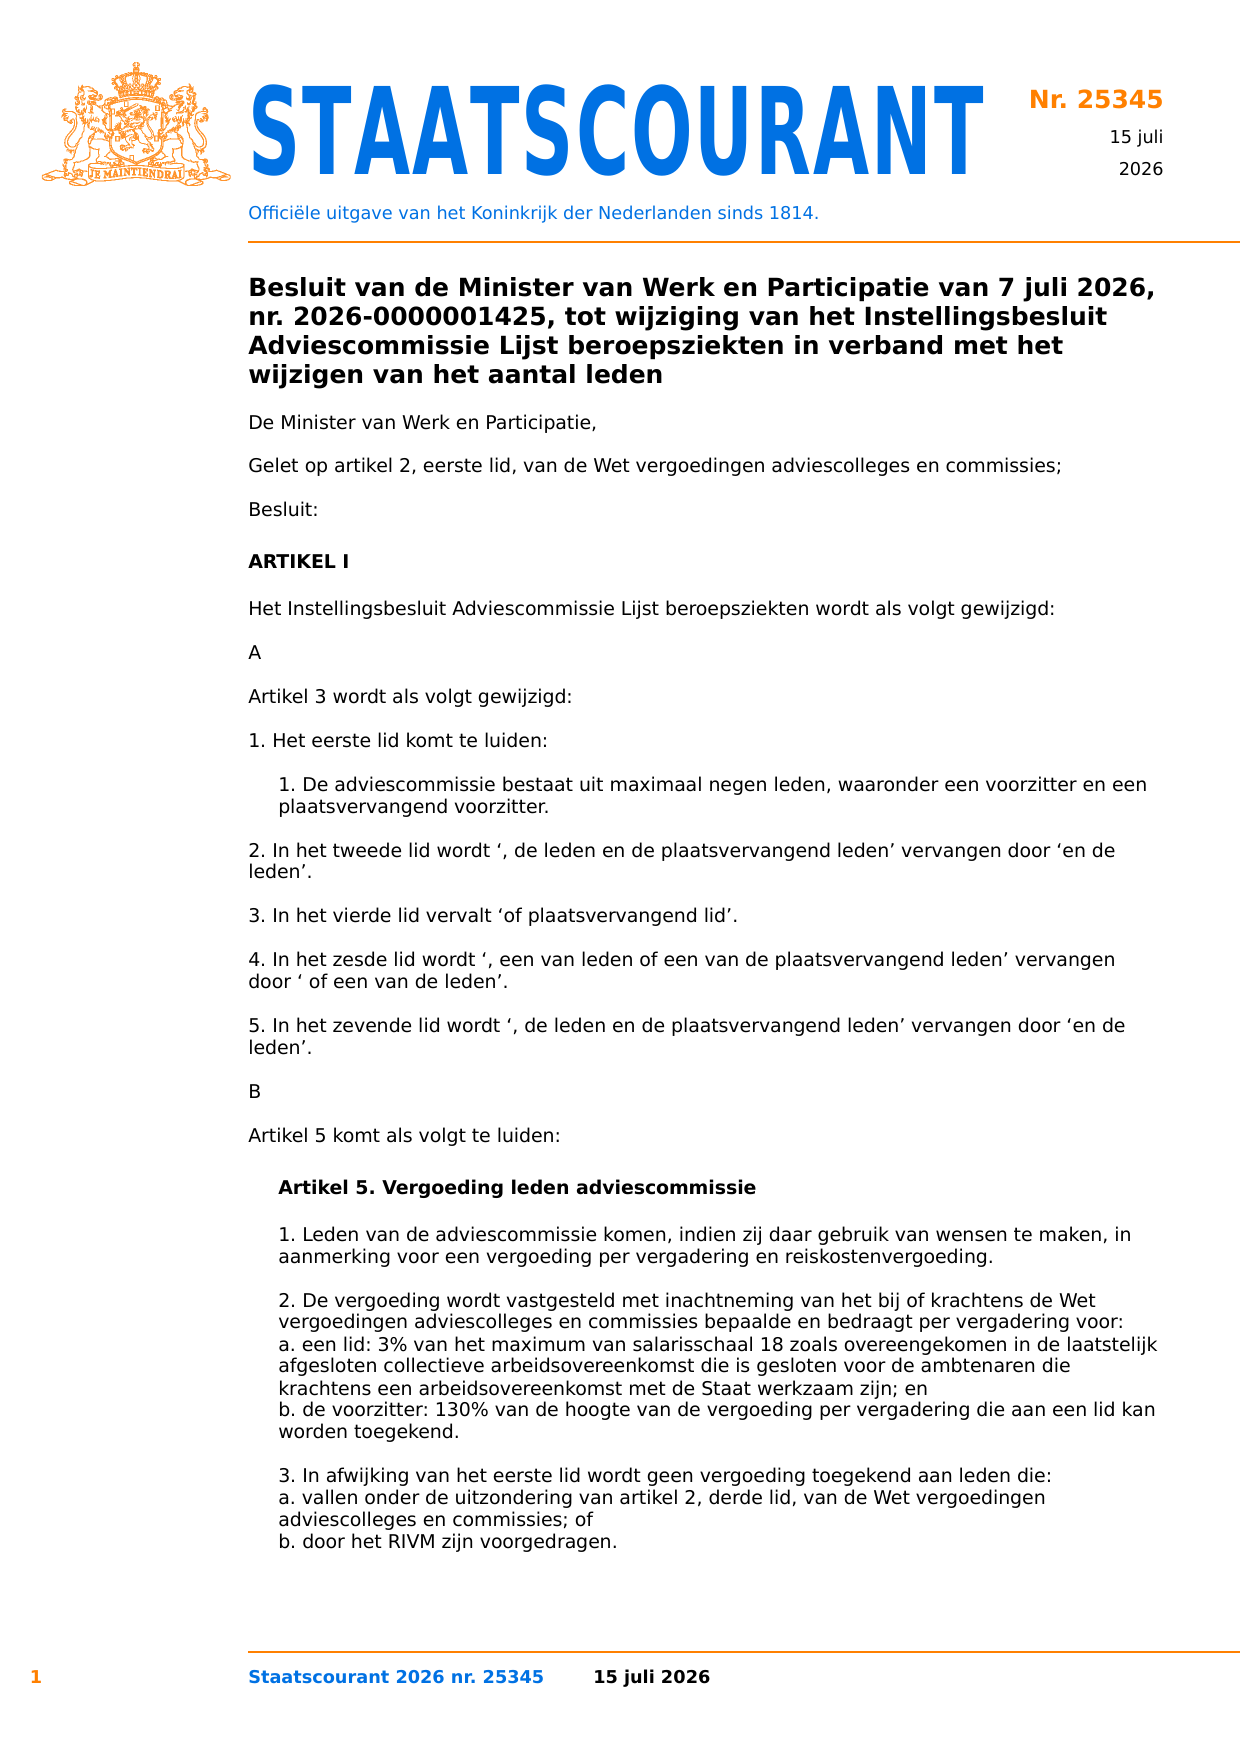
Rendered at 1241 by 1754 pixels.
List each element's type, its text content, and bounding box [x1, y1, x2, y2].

table_cell Officiële uitgave van het Koninkrijk der Nederlanden sinds 1814. [248, 203, 1240, 241]
picture [41, 62, 231, 186]
text 1. Het eerste lid komt te luiden: [248, 730, 1163, 752]
subtitle Artikel 5. Vergoeding leden adviescommissie [278, 1177, 1163, 1199]
text B [248, 1081, 1163, 1103]
text Artikel 3 wordt als volgt gewijzigd: [248, 686, 1163, 708]
text 3. In afwijking van het eerste lid wordt geen vergoeding toegekend aan leden die: [278, 1465, 1163, 1487]
text Besluit: [248, 499, 1163, 521]
text a. vallen onder de uitzondering van artikel 2, derde lid, van de Wet vergoedingen adviescolleges en commissies; of [278, 1487, 1163, 1531]
text 2. De vergoeding wordt vastgesteld met inachtneming van het bij of krachtens de Wet vergoedingen adviescolleges en commissies bepaalde en bedraagt per vergadering voor: [278, 1289, 1163, 1333]
text a. een lid: 3% van het maximum van salarisschaal 18 zoals overeengekomen in de laatstelijk afgesloten collectieve arbeidsovereenkomst die is gesloten voor de ambtenaren die krachtens een arbeidsovereenkomst met de Staat werkzaam zijn; en [278, 1333, 1163, 1399]
text 3. In het vierde lid vervalt ‘of plaatsvervangend lid’. [248, 905, 1163, 927]
table_header [25, 62, 248, 241]
text 1. Leden van de adviescommissie komen, indien zij daar gebruik van wensen te maken, in aanmerking voor een vergoeding per vergadering en reiskostenvergoeding. [278, 1224, 1163, 1268]
text Artikel 5 komt als volgt te luiden: [248, 1125, 1163, 1147]
text A [248, 642, 1163, 664]
text 5. In het zevende lid wordt ‘, de leden en de plaatsvervangend leden’ vervangen door ‘en de leden’. [248, 1015, 1163, 1059]
subtitle Besluit van de Minister van Werk en Participatie van 7 juli 2026, nr. 2026-0000001425, tot wijziging van het Instellingsbesluit Adviescommissie Lijst beroepsziekten in verband met het wijzigen van het aantal leden [248, 273, 1163, 390]
text Gelet op artikel 2, eerste lid, van de Wet vergoedingen adviescolleges en commissies; [248, 455, 1163, 477]
text 2. In het tweede lid wordt ‘, de leden en de plaatsvervangend leden’ vervangen door ‘en de leden’. [248, 839, 1163, 883]
text De Minister van Werk en Participatie, [248, 412, 1163, 433]
text b. de voorzitter: 130% van de hoogte van de vergoeding per vergadering die aan een lid kan worden toegekend. [278, 1399, 1163, 1443]
subtitle ARTIKEL I [248, 551, 1163, 573]
text 1. De adviescommissie bestaat uit maximaal negen leden, waaronder een voorzitter en een plaatsvervangend voorzitter. [278, 774, 1163, 818]
table_cell 15 juli [998, 121, 1240, 153]
table_cell 2026 [998, 153, 1240, 203]
text b. door het RIVM zijn voorgedragen. [278, 1531, 1163, 1553]
table_header Nr. 25345 [998, 62, 1240, 121]
text Het Instellingsbesluit Adviescommissie Lijst beroepsziekten wordt als volgt gewijzigd: [248, 598, 1163, 620]
table_header STAATSCOURANT [248, 62, 998, 203]
text 4. In het zesde lid wordt ‘, een van leden of een van de plaatsvervangend leden’ vervangen door ‘ of een van de leden’. [248, 949, 1163, 993]
